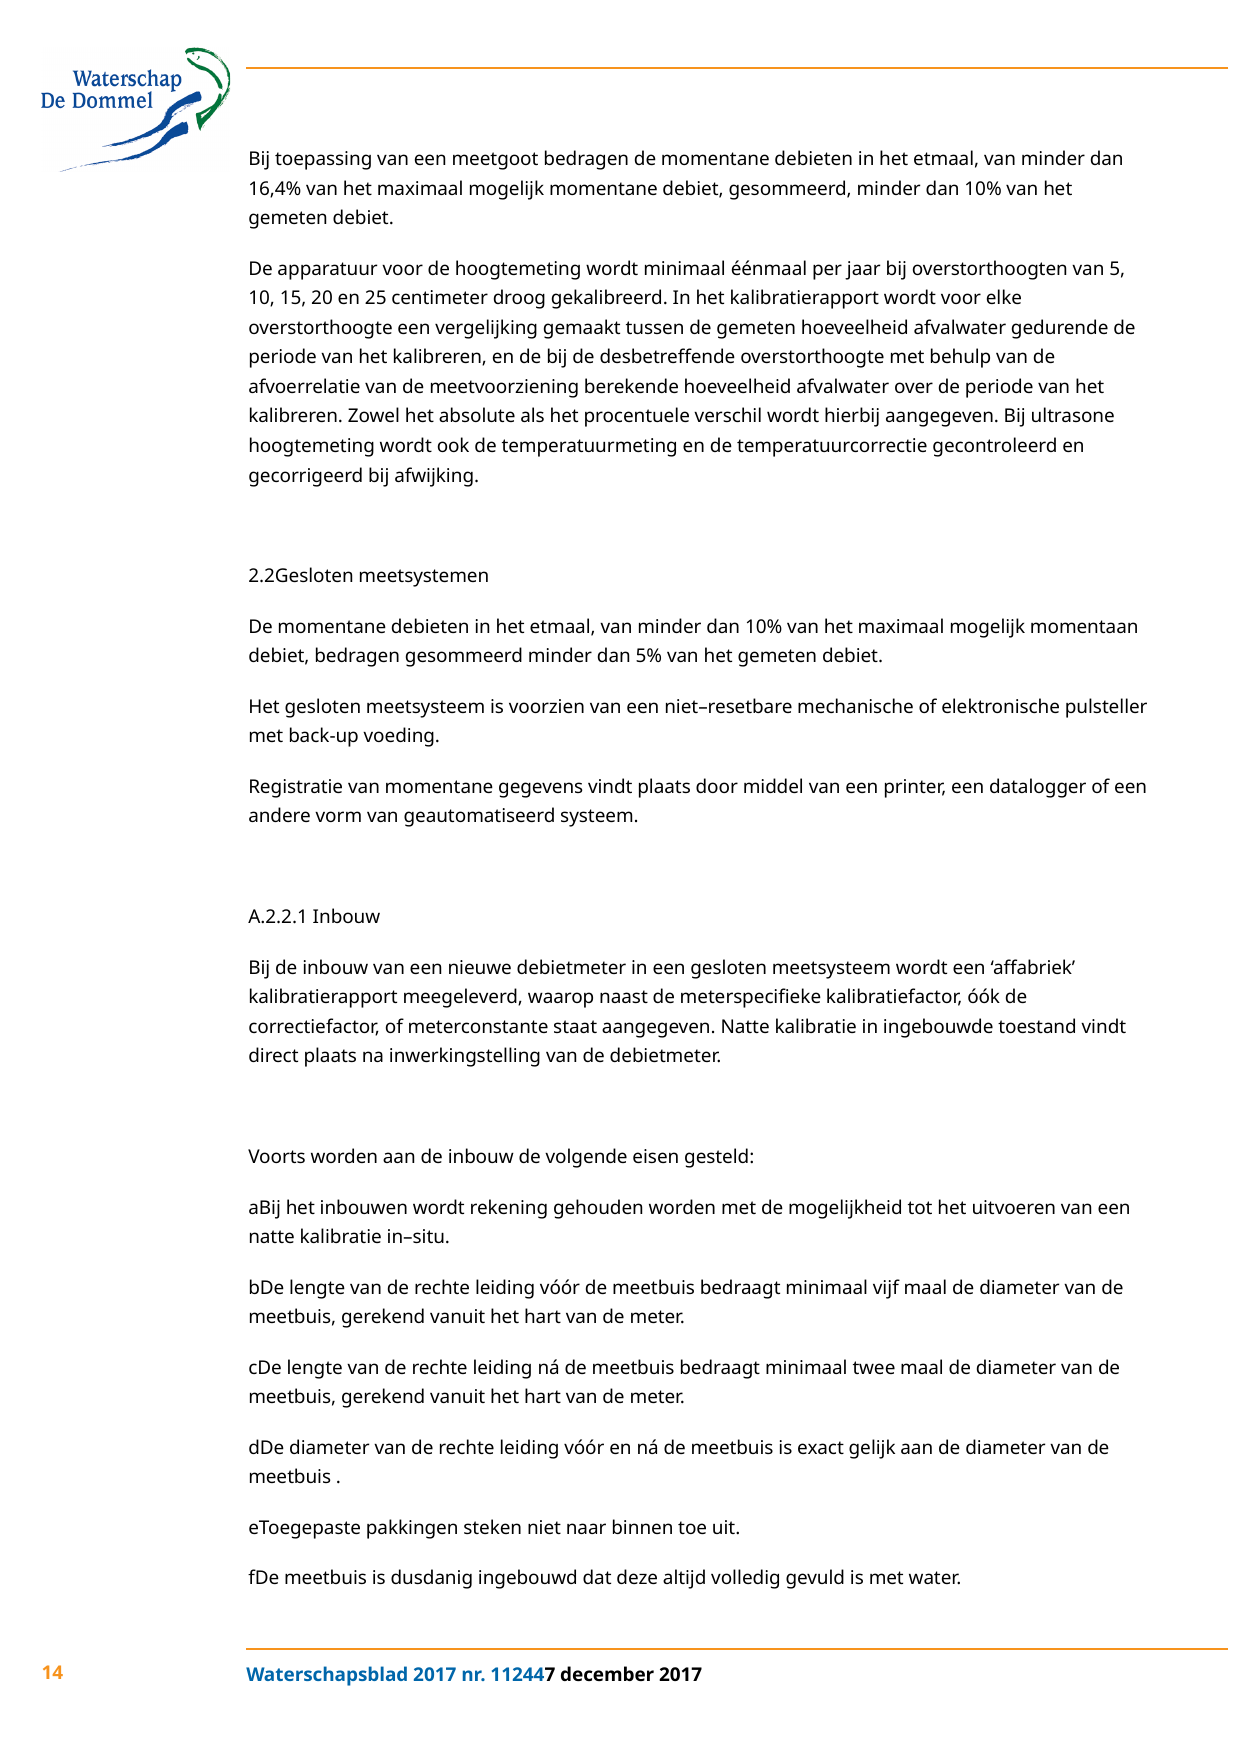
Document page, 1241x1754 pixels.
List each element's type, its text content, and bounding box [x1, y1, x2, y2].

text A.2.2.1 Inbouw [248, 903, 1152, 929]
text Registratie van momentane gegevens vindt plaats door middel van een printer, een datalogger of een andere vorm van geautomatiseerd systeem. [248, 773, 1152, 828]
text De momentane debieten in het etmaal, van minder dan 10% van het maximaal mogelijk momentaan debiet, bedragen gesommeerd minder dan 5% van het gemeten debiet. [248, 613, 1152, 668]
text Bij toepassing van een meetgoot bedragen de momentane debieten in het etmaal, van minder dan 16,4% van het maximaal mogelijk momentane debiet, gesommeerd, minder dan 10% van het gemeten debiet. [248, 145, 1152, 230]
text dDe diameter van de rechte leiding vóór en ná de meetbuis is exact gelijk aan de diameter van de meetbuis . [248, 1434, 1152, 1489]
text bDe lengte van de rechte leiding vóór de meetbuis bedraagt minimaal vijf maal de diameter van de meetbuis, gerekend vanuit het hart van de meter. [248, 1274, 1152, 1329]
picture [41, 47, 231, 172]
text aBij het inbouwen wordt rekening gehouden worden met de mogelijkheid tot het uitvoeren van een natte kalibratie in–situ. [248, 1194, 1152, 1249]
text Bij de inbouw van een nieuwe debietmeter in een gesloten meetsysteem wordt een ‘affabriek’ kalibratierapport meegeleverd, waarop naast de meterspecifieke kalibratiefactor, óók de correctiefactor, of meterconstante staat aangegeven. Natte kalibratie in ingebouwde toestand vindt direct plaats na inwerkingstelling van de debietmeter. [248, 954, 1152, 1068]
text 2.2Gesloten meetsystemen [248, 563, 1152, 588]
text De apparatuur voor de hoogtemeting wordt minimaal éénmaal per jaar bij overstorthoogten van 5, 10, 15, 20 en 25 centimeter droog gekalibreerd. In het kalibratierapport wordt voor elke overstorthoogte een vergelijking gemaakt tussen de gemeten hoeveelheid afvalwater gedurende de periode van het kalibreren, en de bij de desbetreffende overstorthoogte met behulp van de afvoerrelatie van de meetvoorziening berekende hoeveelheid afvalwater over de periode van het kalibreren. Zowel het absolute als het procentuele verschil wordt hierbij aangegeven. Bij ultrasone hoogtemeting wordt ook de temperatuurmeting en de temperatuurcorrectie gecontroleerd en gecorrigeerd bij afwijking. [248, 255, 1152, 488]
text cDe lengte van de rechte leiding ná de meetbuis bedraagt minimaal twee maal de diameter van de meetbuis, gerekend vanuit het hart van de meter. [248, 1354, 1152, 1409]
text eToegepaste pakkingen steken niet naar binnen toe uit. [248, 1514, 1152, 1540]
text fDe meetbuis is dusdanig ingebouwd dat deze altijd volledig gevuld is met water. [248, 1564, 1152, 1590]
text Het gesloten meetsysteem is voorzien van een niet–resetbare mechanische of elektronische pulsteller met back-up voeding. [248, 693, 1152, 748]
text Voorts worden aan de inbouw de volgende eisen gesteld: [248, 1143, 1152, 1169]
